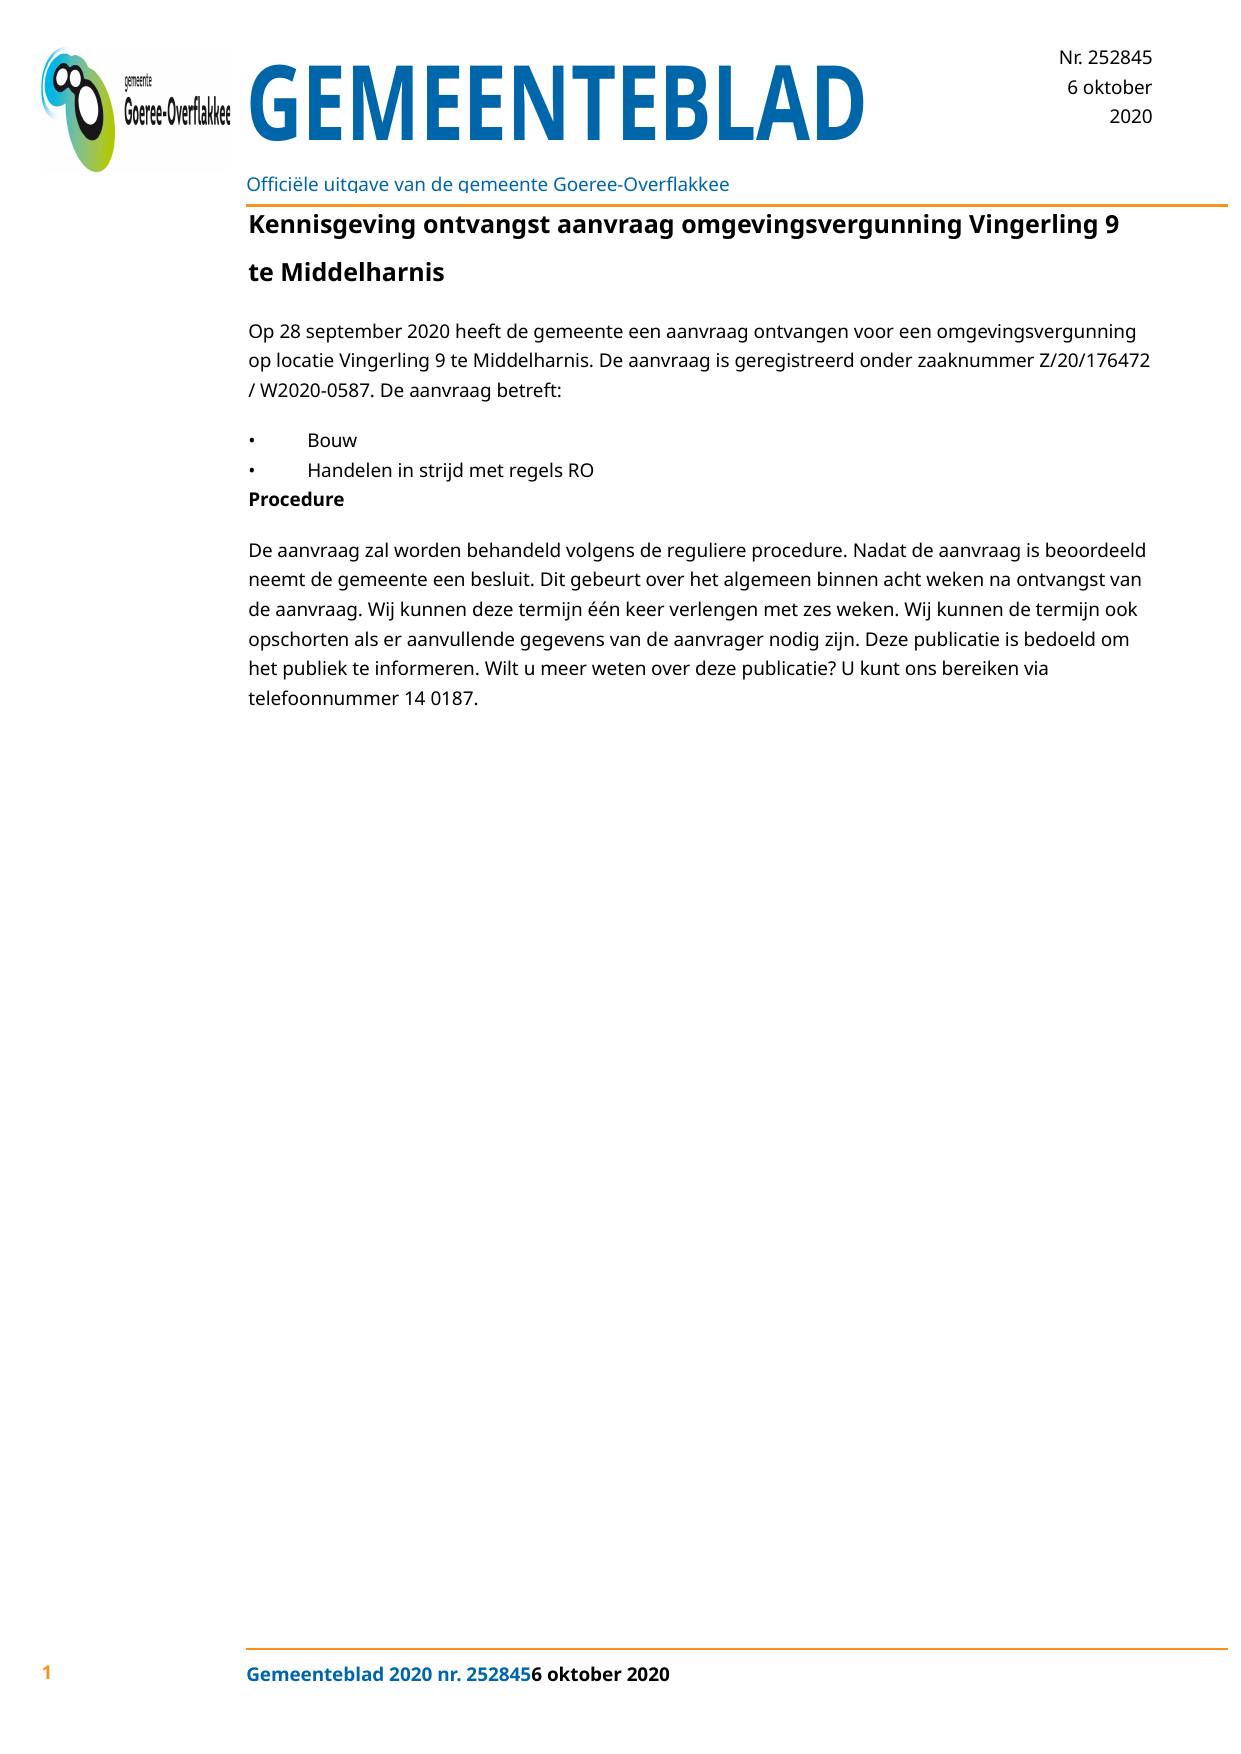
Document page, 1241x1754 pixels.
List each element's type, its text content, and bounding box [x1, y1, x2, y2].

text Kennisgeving ontvangst aanvraag omgevingsvergunning Vingerling 9 te Middelharnis [248, 207, 1152, 288]
text De aanvraag zal worden behandeld volgens de reguliere procedure. Nadat de aanvraag is beoordeeld neemt de gemeente een besluit. Dit gebeurt over het algemeen binnen acht weken na ontvangst van de aanvraag. Wij kunnen deze termijn één keer verlengen met zes weken. Wij kunnen de termijn ook opschorten als er aanvullende gegevens van de aanvrager nodig zijn. Deze publicatie is bedoeld om het publiek te informeren. Wilt u meer weten over deze publicatie? U kunt ons bereiken via telefoonnummer 14 0187. [248, 537, 1152, 711]
list Handelen in strijd met regels RO [248, 457, 1152, 483]
list Bouw [248, 427, 1152, 453]
picture [41, 47, 231, 172]
text Op 28 september 2020 heeft de gemeente een aanvraag ontvangen voor een omgevingsvergunning op locatie Vingerling 9 te Middelharnis. De aanvraag is geregistreerd onder zaaknummer Z/20/176472 / W2020-0587. De aanvraag betreft: [248, 318, 1152, 403]
text Procedure [248, 487, 1152, 512]
